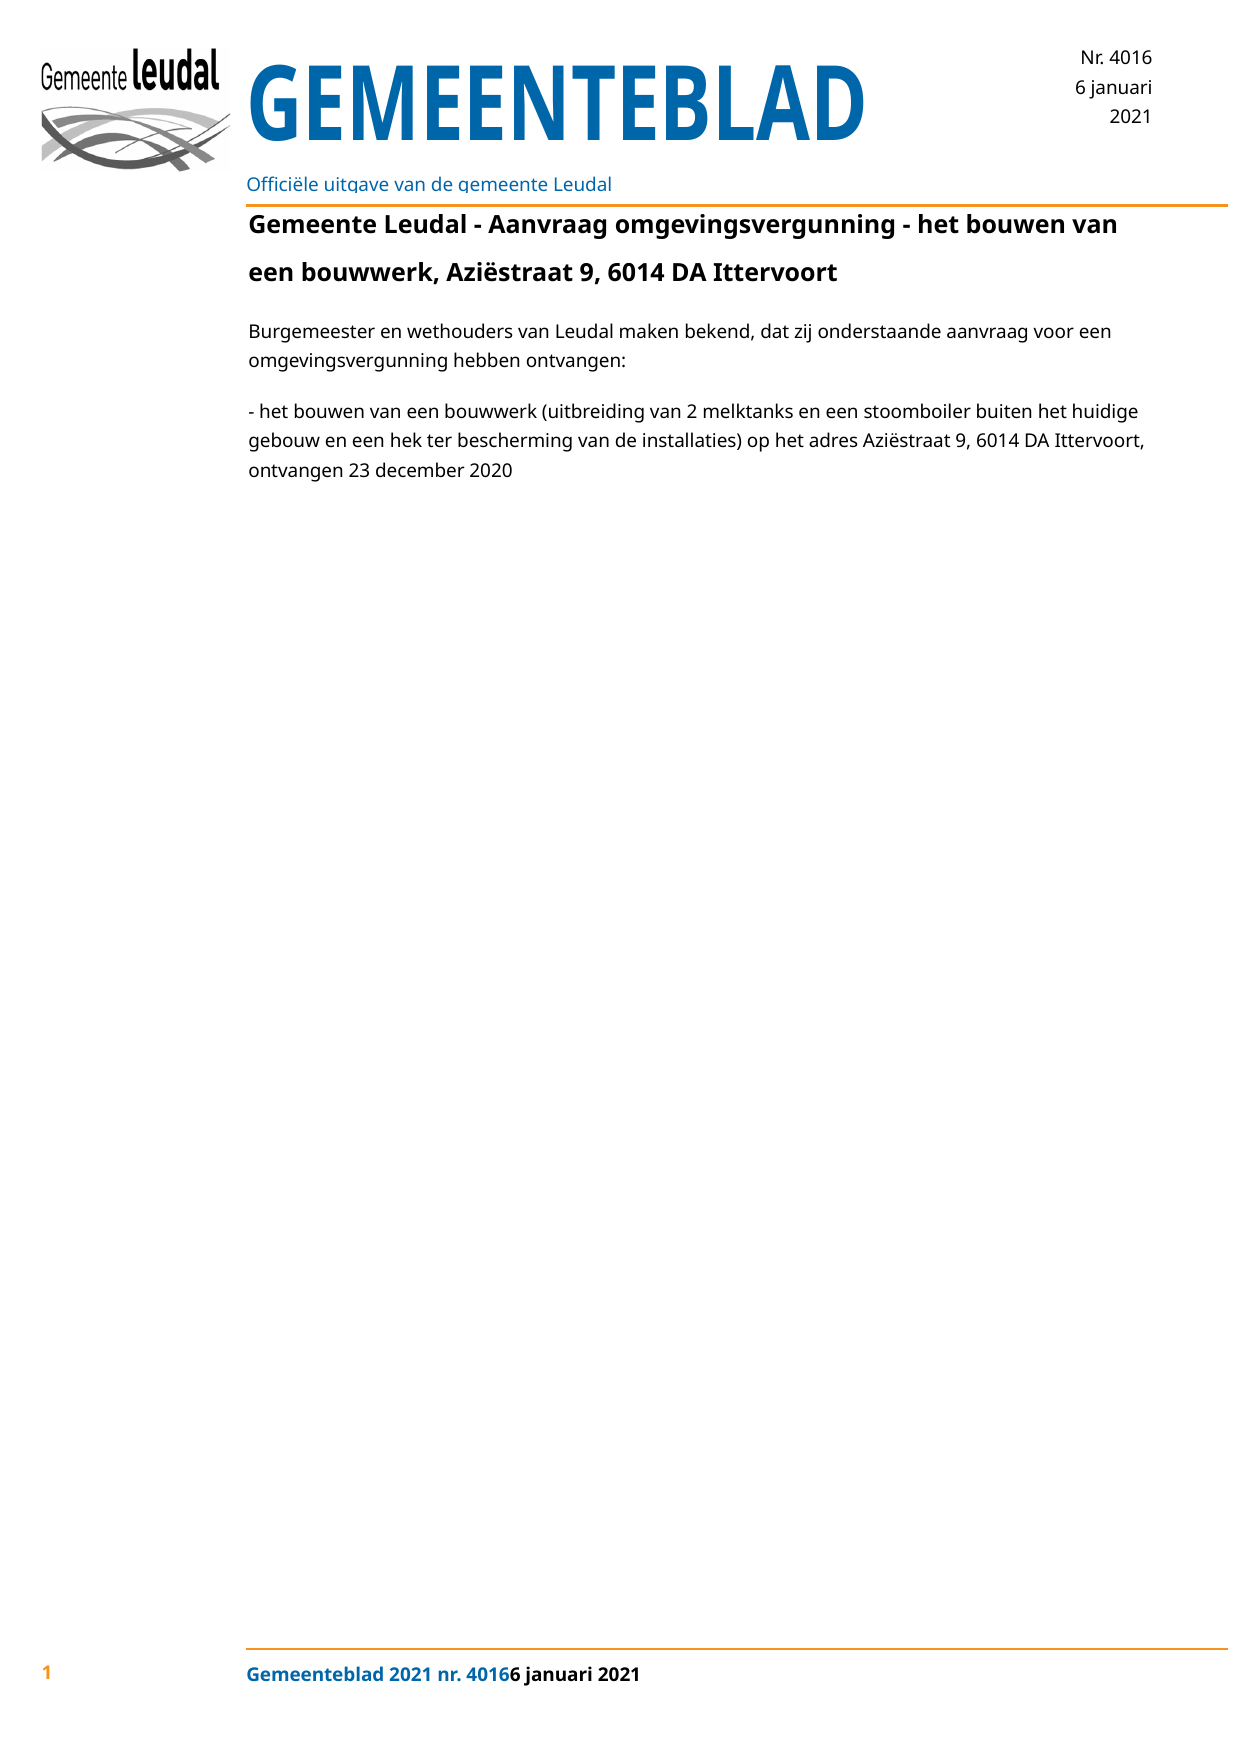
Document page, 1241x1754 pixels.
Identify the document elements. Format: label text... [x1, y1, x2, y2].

picture [41, 47, 231, 172]
text - het bouwen van een bouwwerk (uitbreiding van 2 melktanks en een stoomboiler buiten het huidige gebouw en een hek ter bescherming van de installaties) op het adres Aziëstraat 9, 6014 DA Ittervoort, ontvangen 23 december 2020 [248, 398, 1152, 483]
text Burgemeester en wethouders van Leudal maken bekend, dat zij onderstaande aanvraag voor een omgevingsvergunning hebben ontvangen: [248, 318, 1152, 373]
text Gemeente Leudal - Aanvraag omgevingsvergunning - het bouwen van een bouwwerk, Aziëstraat 9, 6014 DA Ittervoort [248, 207, 1152, 288]
